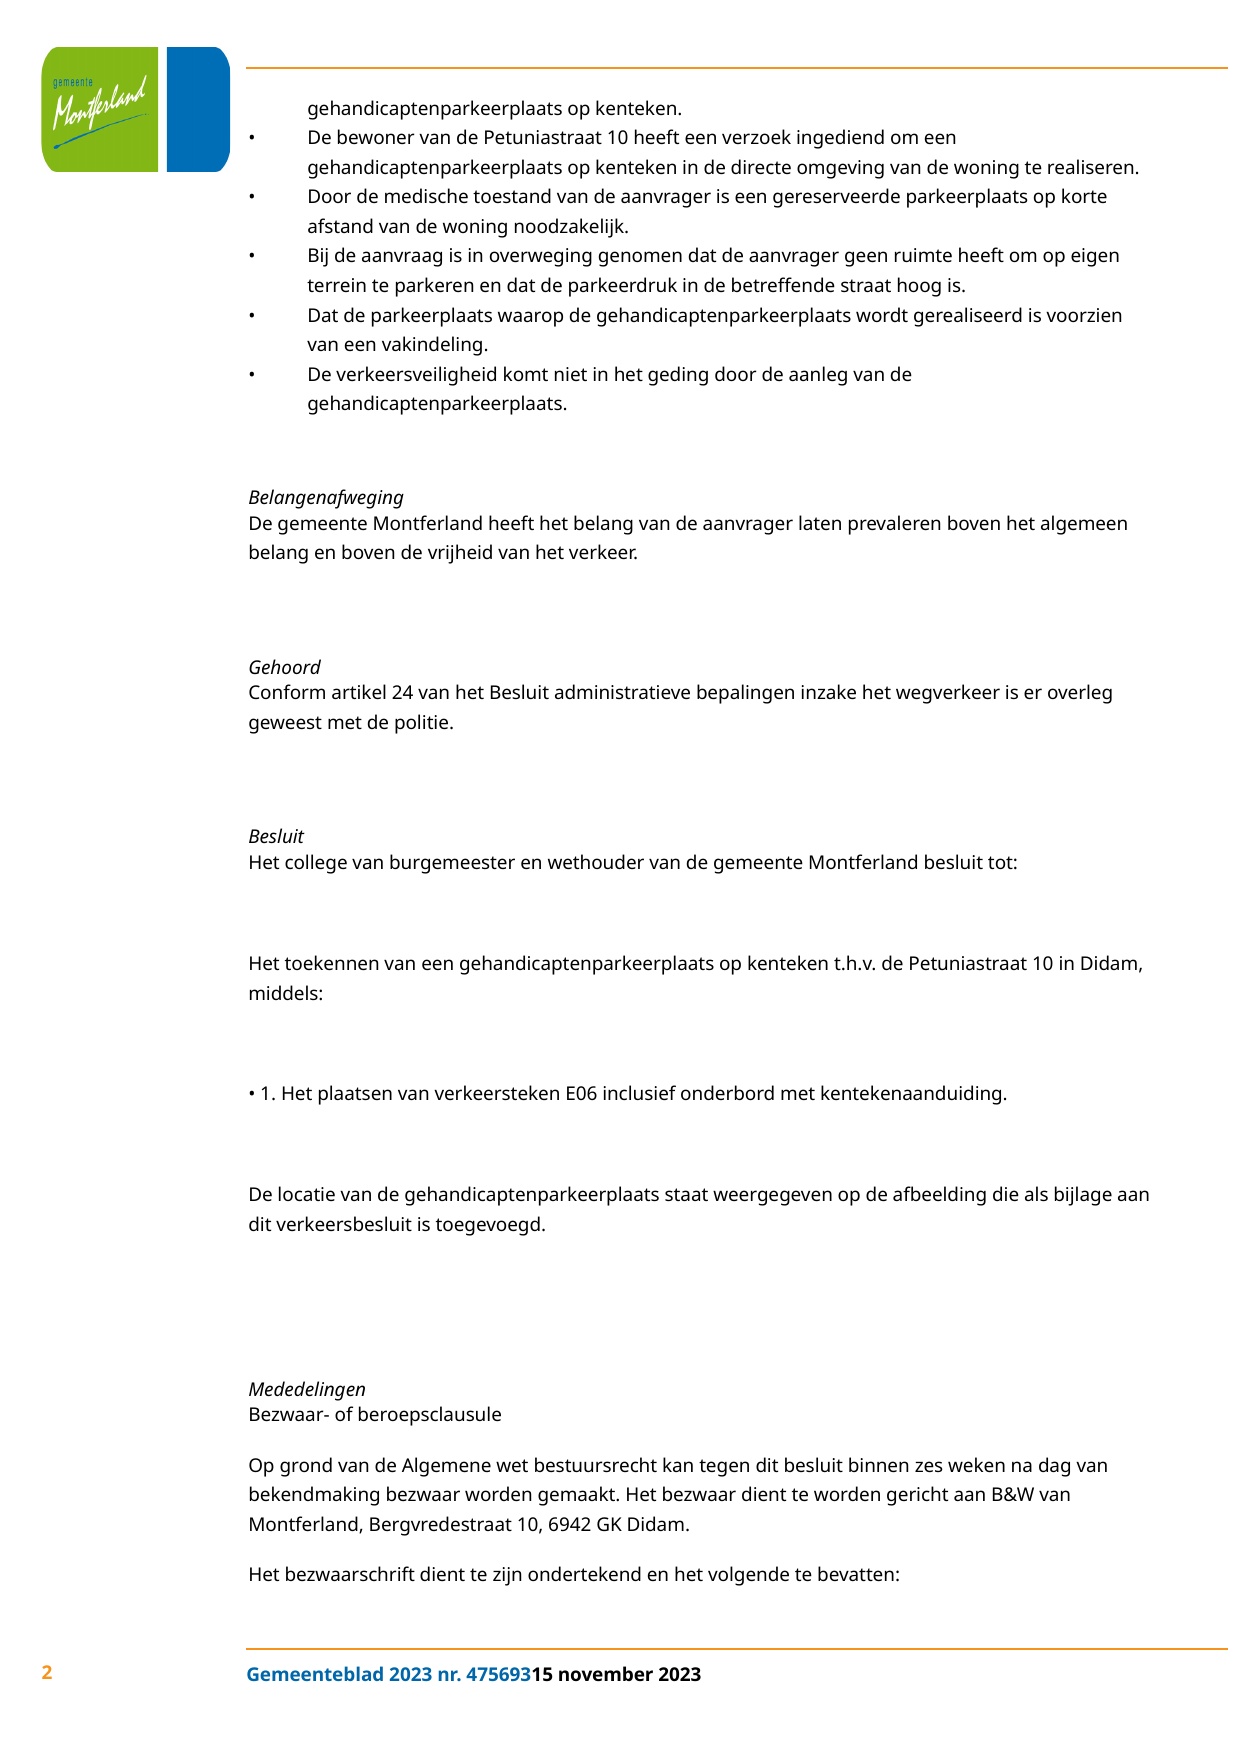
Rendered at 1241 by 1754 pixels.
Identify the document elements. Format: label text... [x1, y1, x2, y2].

text Besluit [248, 823, 1152, 849]
list Dat de parkeerplaats waarop de gehandicaptenparkeerplaats wordt gerealiseerd is voorzien van een vakindeling. [248, 302, 1152, 357]
text Het college van burgemeester en wethouder van de gemeente Montferland besluit tot: [248, 849, 1152, 875]
list Door de medische toestand van de aanvrager is een gereserveerde parkeerplaats op korte afstand van de woning noodzakelijk. [248, 183, 1152, 239]
text Mededelingen [248, 1376, 1152, 1401]
text Het bezwaarschrift dient te zijn ondertekend en het volgende te bevatten: [248, 1561, 1152, 1587]
text De locatie van de gehandicaptenparkeerplaats staat weergegeven op de afbeelding die als bijlage aan dit verkeersbesluit is toegevoegd. [248, 1181, 1152, 1237]
text De gemeente Montferland heeft het belang van de aanvrager laten prevaleren boven het algemeen belang en boven de vrijheid van het verkeer. [248, 510, 1152, 565]
list De bewoner van de Petuniastraat 10 heeft een verzoek ingediend om een gehandicaptenparkeerplaats op kenteken in de directe omgeving van de woning te realiseren. [248, 124, 1152, 180]
text Het toekennen van een gehandicaptenparkeerplaats op kenteken t.h.v. de Petuniastraat 10 in Didam, middels: [248, 950, 1152, 1005]
list gehandicaptenparkeerplaats op kenteken. [248, 95, 1152, 121]
list Bij de aanvraag is in overweging genomen dat de aanvrager geen ruimte heeft om op eigen terrein te parkeren en dat de parkeerdruk in de betreffende straat hoog is. [248, 243, 1152, 298]
text • 1. Het plaatsen van verkeersteken E06 inclusief onderbord met kentekenaanduiding. [248, 1081, 1152, 1106]
text Op grond van de Algemene wet bestuursrecht kan tegen dit besluit binnen zes weken na dag van bekendmaking bezwaar worden gemaakt. Het bezwaar dient te worden gericht aan B&W van Montferland, Bergvredestraat 10, 6942 GK Didam. [248, 1452, 1152, 1537]
list De verkeersveiligheid komt niet in het geding door de aanleg van de gehandicaptenparkeerplaats. [248, 361, 1152, 416]
picture [41, 47, 231, 172]
text Belangenafweging [248, 484, 1152, 510]
text Conform artikel 24 van het Besluit administratieve bepalingen inzake het wegverkeer is er overleg geweest met de politie. [248, 679, 1152, 735]
text Gehoord [248, 654, 1152, 679]
text Bezwaar- of beroepsclausule [248, 1401, 1152, 1427]
